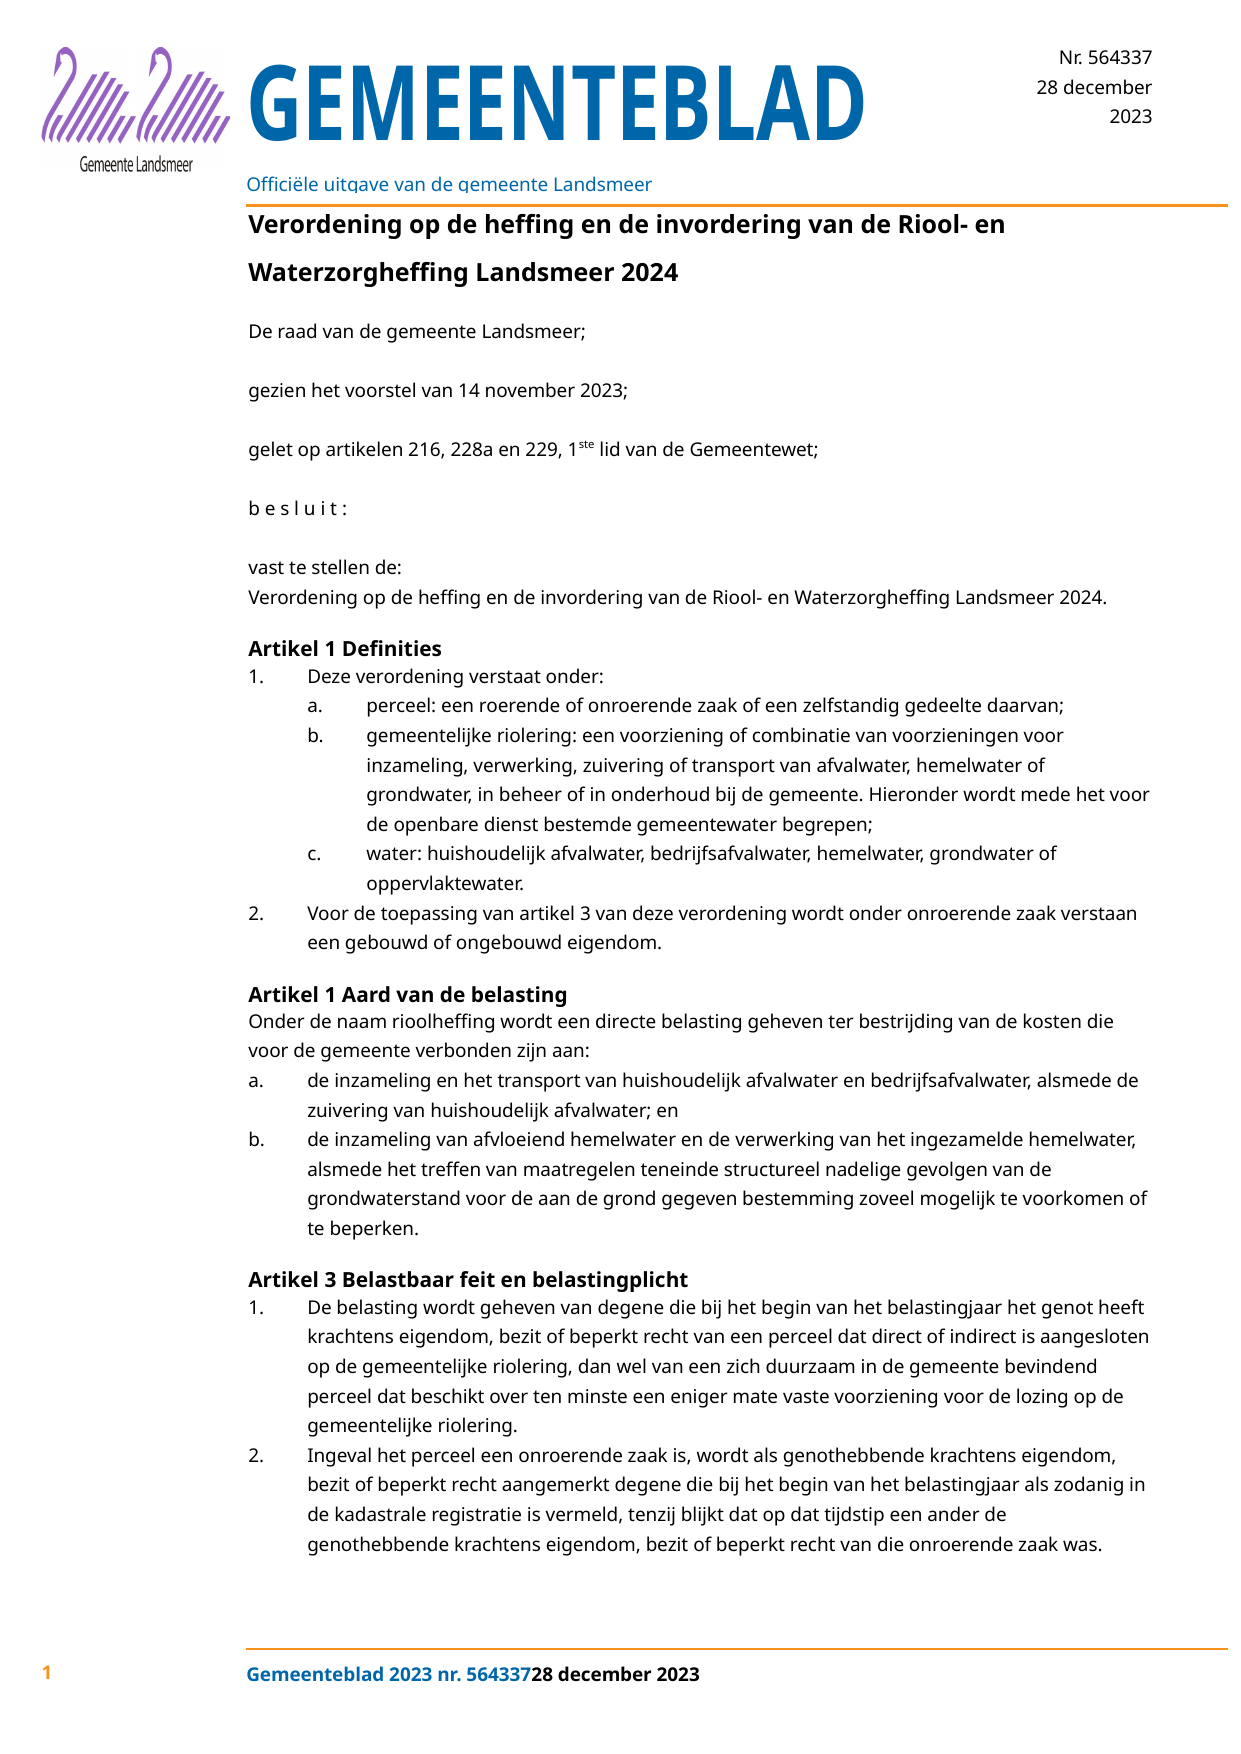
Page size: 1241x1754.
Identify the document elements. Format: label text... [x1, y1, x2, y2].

text vast te stellen de: [248, 554, 1152, 580]
text De raad van de gemeente Landsmeer; [248, 318, 1152, 344]
text Onder de naam rioolheffing wordt een directe belasting geheven ter bestrijding van de kosten die voor de gemeente verbonden zijn aan: [248, 1008, 1152, 1063]
list de inzameling van afvloeiend hemelwater en de verwerking van het ingezamelde hemelwater, alsmede het treffen van maatregelen teneinde structureel nadelige gevolgen van de grondwaterstand voor de aan de grond gegeven bestemming zoveel mogelijk te voorkomen of te beperken. [248, 1126, 1152, 1241]
list Ingeval het perceel een onroerende zaak is, wordt als genothebbende krachtens eigendom, bezit of beperkt recht aangemerkt degene die bij het begin van het belastingjaar als zodanig in de kadastrale registratie is vermeld, tenzij blijkt dat op dat tijdstip een ander de genothebbende krachtens eigendom, bezit of beperkt recht van die onroerende zaak was. [248, 1442, 1152, 1556]
text b e s l u i t : [248, 495, 1152, 521]
text Artikel 1 Aard van de belasting [248, 980, 1152, 1008]
list water: huishoudelijk afvalwater, bedrijfsafvalwater, hemelwater, grondwater of oppervlaktewater. [307, 841, 1152, 896]
list de inzameling en het transport van huishoudelijk afvalwater en bedrijfsafvalwater, alsmede de zuivering van huishoudelijk afvalwater; en [248, 1067, 1152, 1123]
text gezien het voorstel van 14 november 2023; [248, 377, 1152, 403]
text Verordening op de heffing en de invordering van de Riool- en Waterzorgheffing Landsmeer 2024 [248, 207, 1152, 288]
text Artikel 3 Belastbaar feit en belastingplicht [248, 1266, 1152, 1294]
text gelet op artikelen 216, 228a en 229, 1ste lid van de Gemeentewet; [248, 436, 1152, 462]
text Artikel 1 Definities [248, 634, 1152, 663]
list perceel: een roerende of onroerende zaak of een zelfstandig gedeelte daarvan; [307, 693, 1152, 718]
list De belasting wordt geheven van degene die bij het begin van het belastingjaar het genot heeft krachtens eigendom, bezit of beperkt recht van een perceel dat direct of indirect is aangesloten op de gemeentelijke riolering, dan wel van een zich duurzaam in de gemeente bevindend perceel dat beschikt over ten minste een eniger mate vaste voorziening voor de lozing op de gemeentelijke riolering. [248, 1294, 1152, 1438]
picture [41, 47, 231, 172]
list gemeentelijke riolering: een voorziening of combinatie van voorzieningen voor inzameling, verwerking, zuivering of transport van afvalwater, hemelwater of grondwater, in beheer of in onderhoud bij de gemeente. Hieronder wordt mede het voor de openbare dienst bestemde gemeentewater begrepen; [307, 722, 1152, 837]
list Voor de toepassing van artikel 3 van deze verordening wordt onder onroerende zaak verstaan een gebouwd of ongebouwd eigendom. [248, 900, 1152, 955]
list Deze verordening verstaat onder: [248, 663, 1152, 689]
text Verordening op de heffing en de invordering van de Riool- en Waterzorgheffing Landsmeer 2024. [248, 584, 1152, 610]
